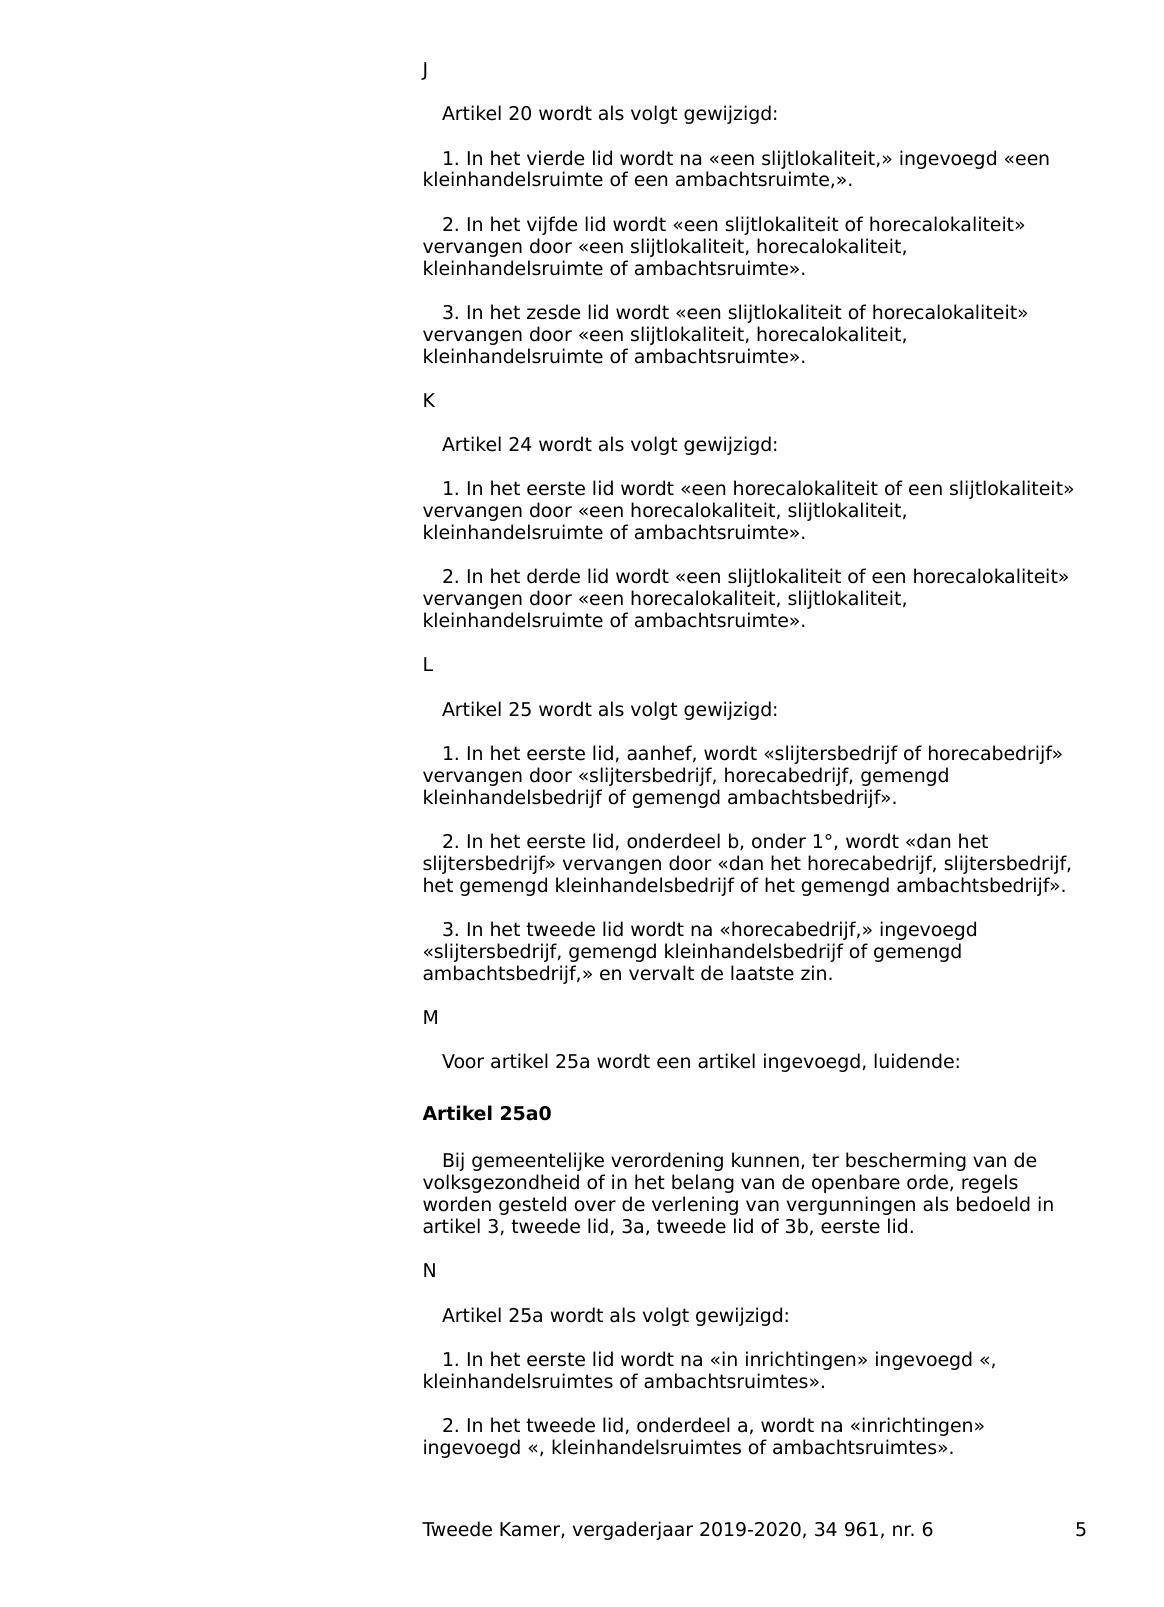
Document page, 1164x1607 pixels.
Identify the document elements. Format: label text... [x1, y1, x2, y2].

text 1. In het eerste lid wordt «een horecalokaliteit of een slijtlokaliteit» vervangen door «een horecalokaliteit, slijtlokaliteit, kleinhandelsruimte of ambachtsruimte». [422, 478, 1087, 544]
text Voor artikel 25a wordt een artikel ingevoegd, luidende: [422, 1051, 1087, 1073]
text 2. In het derde lid wordt «een slijtlokaliteit of een horecalokaliteit» vervangen door «een horecalokaliteit, slijtlokaliteit, kleinhandelsruimte of ambachtsruimte». [422, 566, 1087, 632]
text 1. In het eerste lid wordt na «in inrichtingen» ingevoegd «, kleinhandelsruimtes of ambachtsruimtes». [422, 1349, 1087, 1393]
text Artikel 20 wordt als volgt gewijzigd: [422, 103, 1087, 125]
text Artikel 24 wordt als volgt gewijzigd: [422, 434, 1087, 456]
text 2. In het vijfde lid wordt «een slijtlokaliteit of horecalokaliteit» vervangen door «een slijtlokaliteit, horecalokaliteit, kleinhandelsruimte of ambachtsruimte». [422, 213, 1087, 279]
text Artikel 25a wordt als volgt gewijzigd: [422, 1304, 1087, 1326]
text Bij gemeentelijke verordening kunnen, ter bescherming van de volksgezondheid of in het belang van de openbare orde, regels worden gesteld over de verlening van vergunningen als bedoeld in artikel 3, tweede lid, 3a, tweede lid of 3b, eerste lid. [422, 1150, 1087, 1238]
text N [422, 1260, 1087, 1282]
text 2. In het tweede lid, onderdeel a, wordt na «inrichtingen» ingevoegd «, kleinhandelsruimtes of ambachtsruimtes». [422, 1415, 1087, 1459]
text Artikel 25 wordt als volgt gewijzigd: [422, 698, 1087, 721]
text L [422, 654, 1087, 676]
text 1. In het eerste lid, aanhef, wordt «slijtersbedrijf of horecabedrijf» vervangen door «slijtersbedrijf, horecabedrijf, gemengd kleinhandelsbedrijf of gemengd ambachtsbedrijf». [422, 743, 1087, 809]
text 1. In het vierde lid wordt na «een slijtlokaliteit,» ingevoegd «een kleinhandelsruimte of een ambachtsruimte,». [422, 147, 1087, 191]
subtitle Artikel 25a0 [422, 1103, 1087, 1125]
text 3. In het zesde lid wordt «een slijtlokaliteit of horecalokaliteit» vervangen door «een slijtlokaliteit, horecalokaliteit, kleinhandelsruimte of ambachtsruimte». [422, 302, 1087, 368]
text J [422, 59, 1087, 81]
text M [422, 1007, 1087, 1029]
text 3. In het tweede lid wordt na «horecabedrijf,» ingevoegd «slijtersbedrijf, gemengd kleinhandelsbedrijf of gemengd ambachtsbedrijf,» en vervalt de laatste zin. [422, 919, 1087, 985]
text 2. In het eerste lid, onderdeel b, onder 1°, wordt «dan het slijtersbedrijf» vervangen door «dan het horecabedrijf, slijtersbedrijf, het gemengd kleinhandelsbedrijf of het gemengd ambachtsbedrijf». [422, 831, 1087, 897]
text K [422, 390, 1087, 412]
